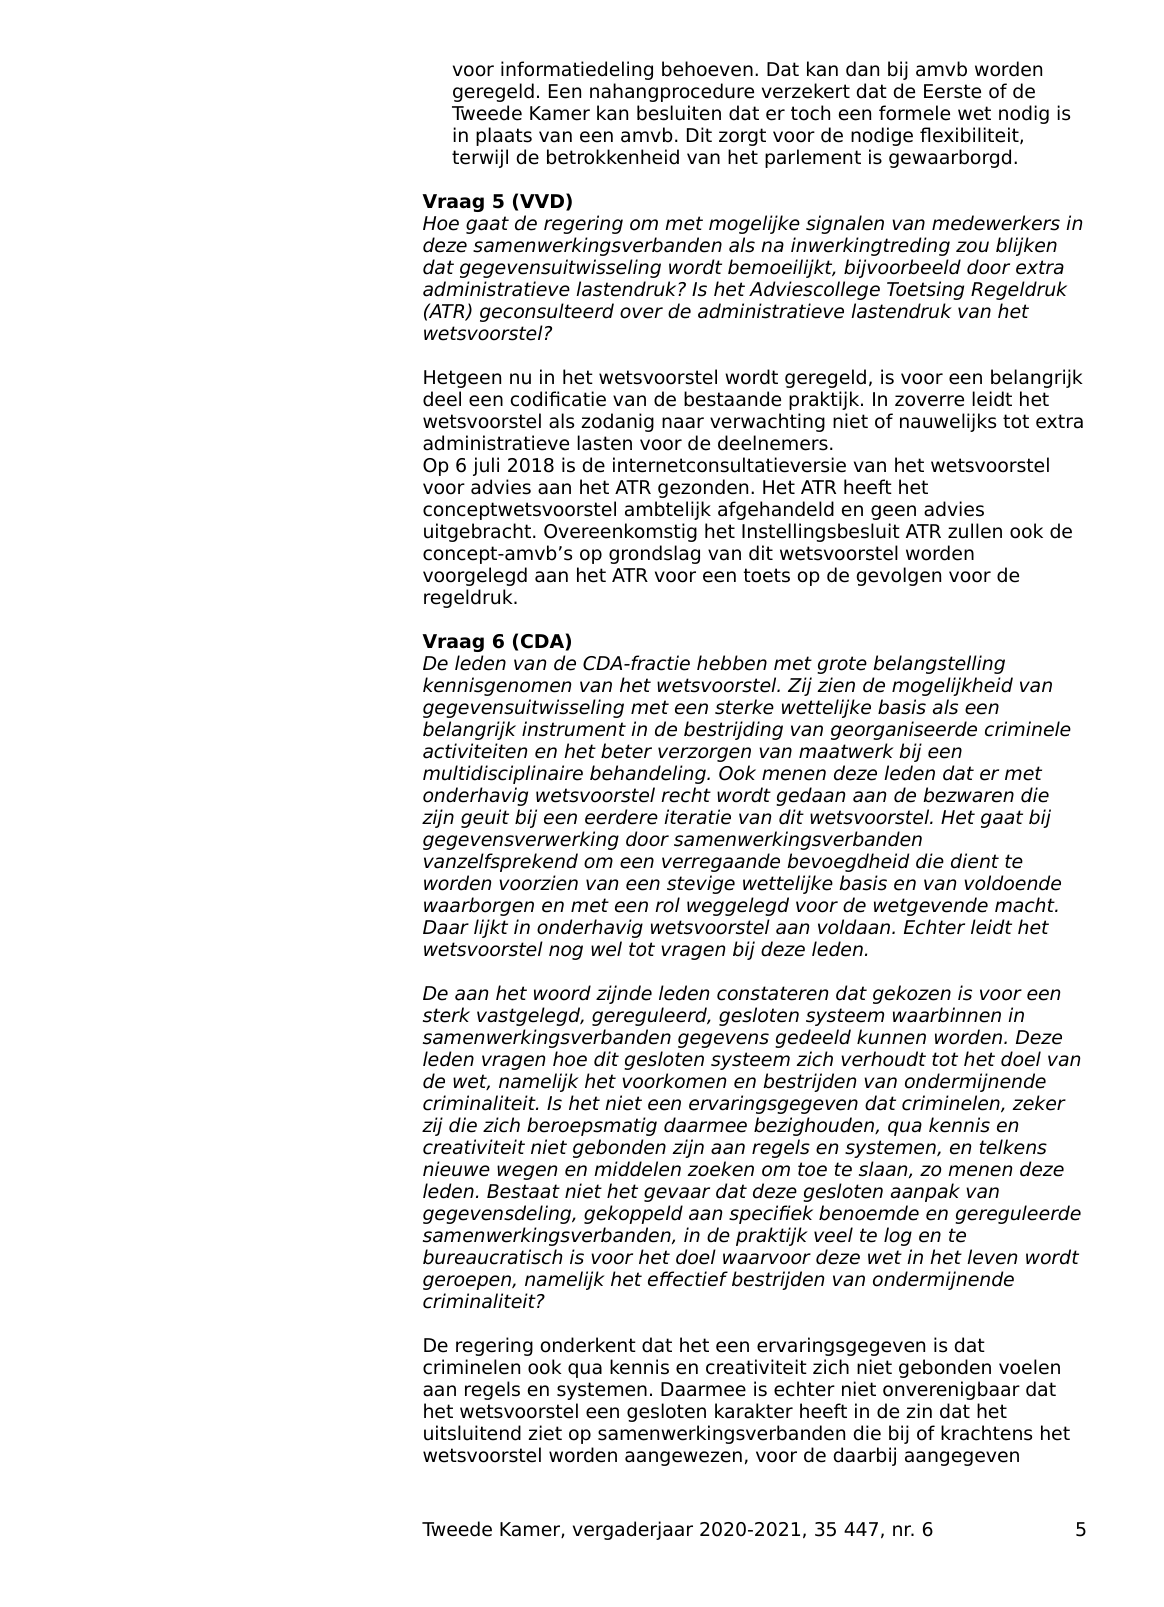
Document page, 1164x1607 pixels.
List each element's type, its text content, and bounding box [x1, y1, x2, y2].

text Hoe gaat de regering om met mogelijke signalen van medewerkers in deze samenwerkingsverbanden als na inwerkingtreding zou blijken dat gegevensuitwisseling wordt bemoeilijkt, bijvoorbeeld door extra administratieve lastendruk? Is het Adviescollege Toetsing Regeldruk (ATR) geconsulteerd over de administratieve lastendruk van het wetsvoorstel? [422, 213, 1087, 345]
text voor informatiedeling behoeven. Dat kan dan bij amvb worden geregeld. Een nahangprocedure verzekert dat de Eerste of de Tweede Kamer kan besluiten dat er toch een formele wet nodig is in plaats van een amvb. Dit zorgt voor de nodige flexibiliteit, terwijl de betrokkenheid van het parlement is gewaarborgd. [422, 59, 1087, 169]
text Op 6 juli 2018 is de internetconsultatieversie van het wetsvoorstel voor advies aan het ATR gezonden. Het ATR heeft het conceptwetsvoorstel ambtelijk afgehandeld en geen advies uitgebracht. Overeenkomstig het Instellingsbesluit ATR zullen ook de concept-amvb’s op grondslag van dit wetsvoorstel worden voorgelegd aan het ATR voor een toets op de gevolgen voor de regeldruk. [422, 455, 1087, 609]
text De aan het woord zijnde leden constateren dat gekozen is voor een sterk vastgelegd, gereguleerd, gesloten systeem waarbinnen in samenwerkingsverbanden gegevens gedeeld kunnen worden. Deze leden vragen hoe dit gesloten systeem zich verhoudt tot het doel van de wet, namelijk het voorkomen en bestrijden van ondermijnende criminaliteit. Is het niet een ervaringsgegeven dat criminelen, zeker zij die zich beroepsmatig daarmee bezighouden, qua kennis en creativiteit niet gebonden zijn aan regels en systemen, en telkens nieuwe wegen en middelen zoeken om toe te slaan, zo menen deze leden. Bestaat niet het gevaar dat deze gesloten aanpak van gegevensdeling, gekoppeld aan specifiek benoemde en gereguleerde samenwerkingsverbanden, in de praktijk veel te log en te bureaucratisch is voor het doel waarvoor deze wet in het leven wordt geroepen, namelijk het effectief bestrijden van ondermijnende criminaliteit? [422, 983, 1087, 1313]
text Hetgeen nu in het wetsvoorstel wordt geregeld, is voor een belangrijk deel een codificatie van de bestaande praktijk. In zoverre leidt het wetsvoorstel als zodanig naar verwachting niet of nauwelijks tot extra administratieve lasten voor de deelnemers. [422, 367, 1087, 455]
text De leden van de CDA-fractie hebben met grote belangstelling kennisgenomen van het wetsvoorstel. Zij zien de mogelijkheid van gegevensuitwisseling met een sterke wettelijke basis als een belangrijk instrument in de bestrijding van georganiseerde criminele activiteiten en het beter verzorgen van maatwerk bij een multidisciplinaire behandeling. Ook menen deze leden dat er met onderhavig wetsvoorstel recht wordt gedaan aan de bezwaren die zijn geuit bij een eerdere iteratie van dit wetsvoorstel. Het gaat bij gegevensverwerking door samenwerkingsverbanden vanzelfsprekend om een verregaande bevoegdheid die dient te worden voorzien van een stevige wettelijke basis en van voldoende waarborgen en met een rol weggelegd voor de wetgevende macht. Daar lijkt in onderhavig wetsvoorstel aan voldaan. Echter leidt het wetsvoorstel nog wel tot vragen bij deze leden. [422, 653, 1087, 961]
text Vraag 6 (CDA) [422, 631, 1087, 653]
text Vraag 5 (VVD) [422, 191, 1087, 213]
text De regering onderkent dat het een ervaringsgegeven is dat criminelen ook qua kennis en creativiteit zich niet gebonden voelen aan regels en systemen. Daarmee is echter niet onverenigbaar dat het wetsvoorstel een gesloten karakter heeft in de zin dat het uitsluitend ziet op samenwerkingsverbanden die bij of krachtens het wetsvoorstel worden aangewezen, voor de daarbij aangegeven [422, 1335, 1087, 1467]
